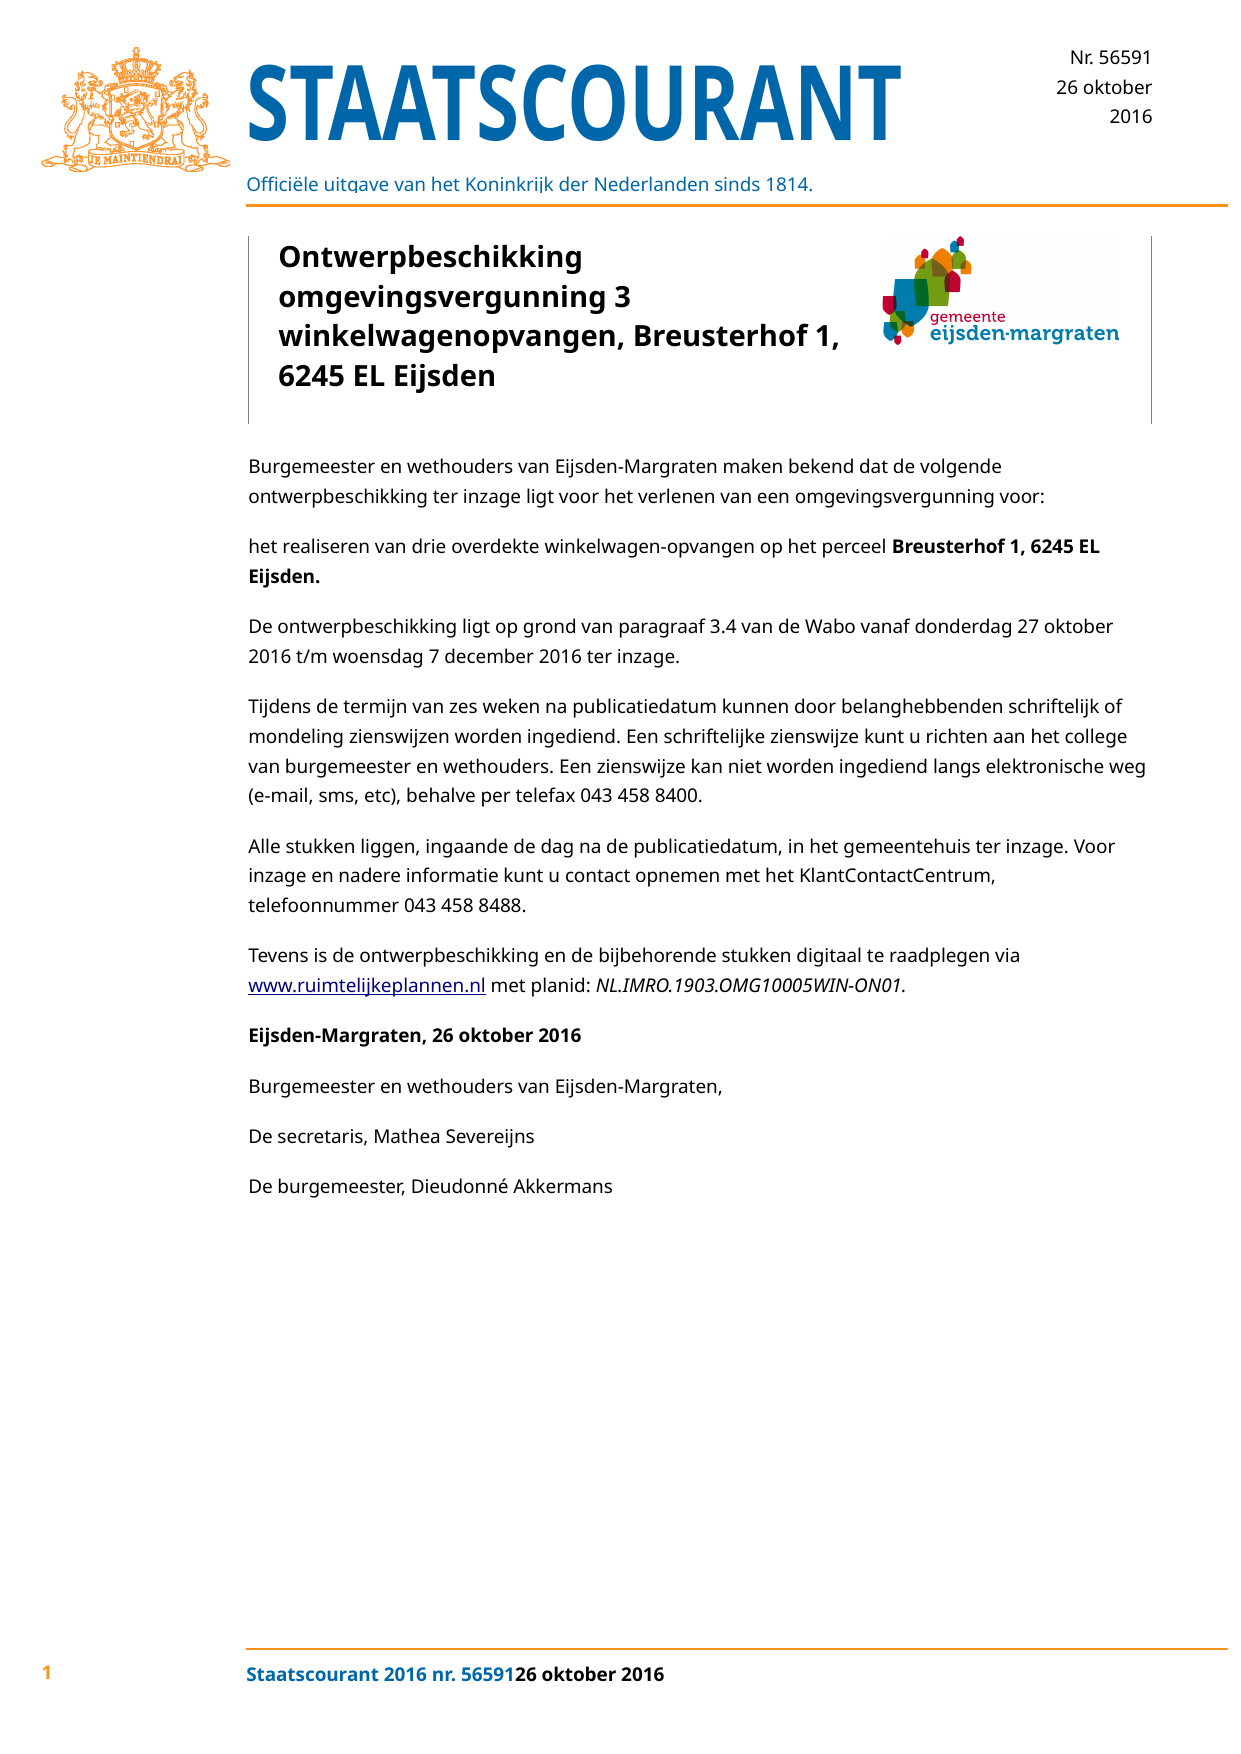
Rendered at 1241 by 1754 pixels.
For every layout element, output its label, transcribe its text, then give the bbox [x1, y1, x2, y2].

picture [41, 47, 231, 172]
text De secretaris, Mathea Severeijns [248, 1123, 1152, 1149]
text het realiseren van drie overdekte winkelwagen-opvangen op het perceel Breusterhof 1, 6245 EL Eijsden. [248, 534, 1152, 589]
text Alle stukken liggen, ingaande de dag na de publicatiedatum, in het gemeentehuis ter inzage. Voor inzage en nadere informatie kunt u contact opnemen met het KlantContactCentrum, telefoonnummer 043 458 8488. [248, 833, 1152, 918]
picture [882, 236, 1119, 345]
table_header Ontwerpbeschikking omgevingsvergunning 3 winkelwagenopvangen, Breusterhof 1, 6245 EL Eijsden [249, 236, 850, 424]
text De burgemeester, Dieudonné Akkermans [248, 1174, 1152, 1199]
text Tevens is de ontwerpbeschikking en de bijbehorende stukken digitaal te raadplegen via www.ruimtelijkeplannen.nl met planid: NL.IMRO.1903.OMG10005WIN-ON01. [248, 942, 1152, 998]
table_header [850, 236, 1151, 424]
text Eijsden-Margraten, 26 oktober 2016 [248, 1022, 1152, 1048]
text Burgemeester en wethouders van Eijsden-Margraten, [248, 1073, 1152, 1098]
text Tijdens de termijn van zes weken na publicatiedatum kunnen door belanghebbenden schriftelijk of mondeling zienswijzen worden ingediend. Een schriftelijke zienswijze kunt u richten aan het college van burgemeester en wethouders. Een zienswijze kan niet worden ingediend langs elektronische weg (e-mail, sms, etc), behalve per telefax 043 458 8400. [248, 694, 1152, 808]
text De ontwerpbeschikking ligt op grond van paragraaf 3.4 van de Wabo vanaf donderdag 27 oktober 2016 t/m woensdag 7 december 2016 ter inzage. [248, 614, 1152, 669]
text Burgemeester en wethouders van Eijsden-Margraten maken bekend dat de volgende ontwerpbeschikking ter inzage ligt voor het verlenen van een omgevingsvergunning voor: [248, 454, 1152, 509]
